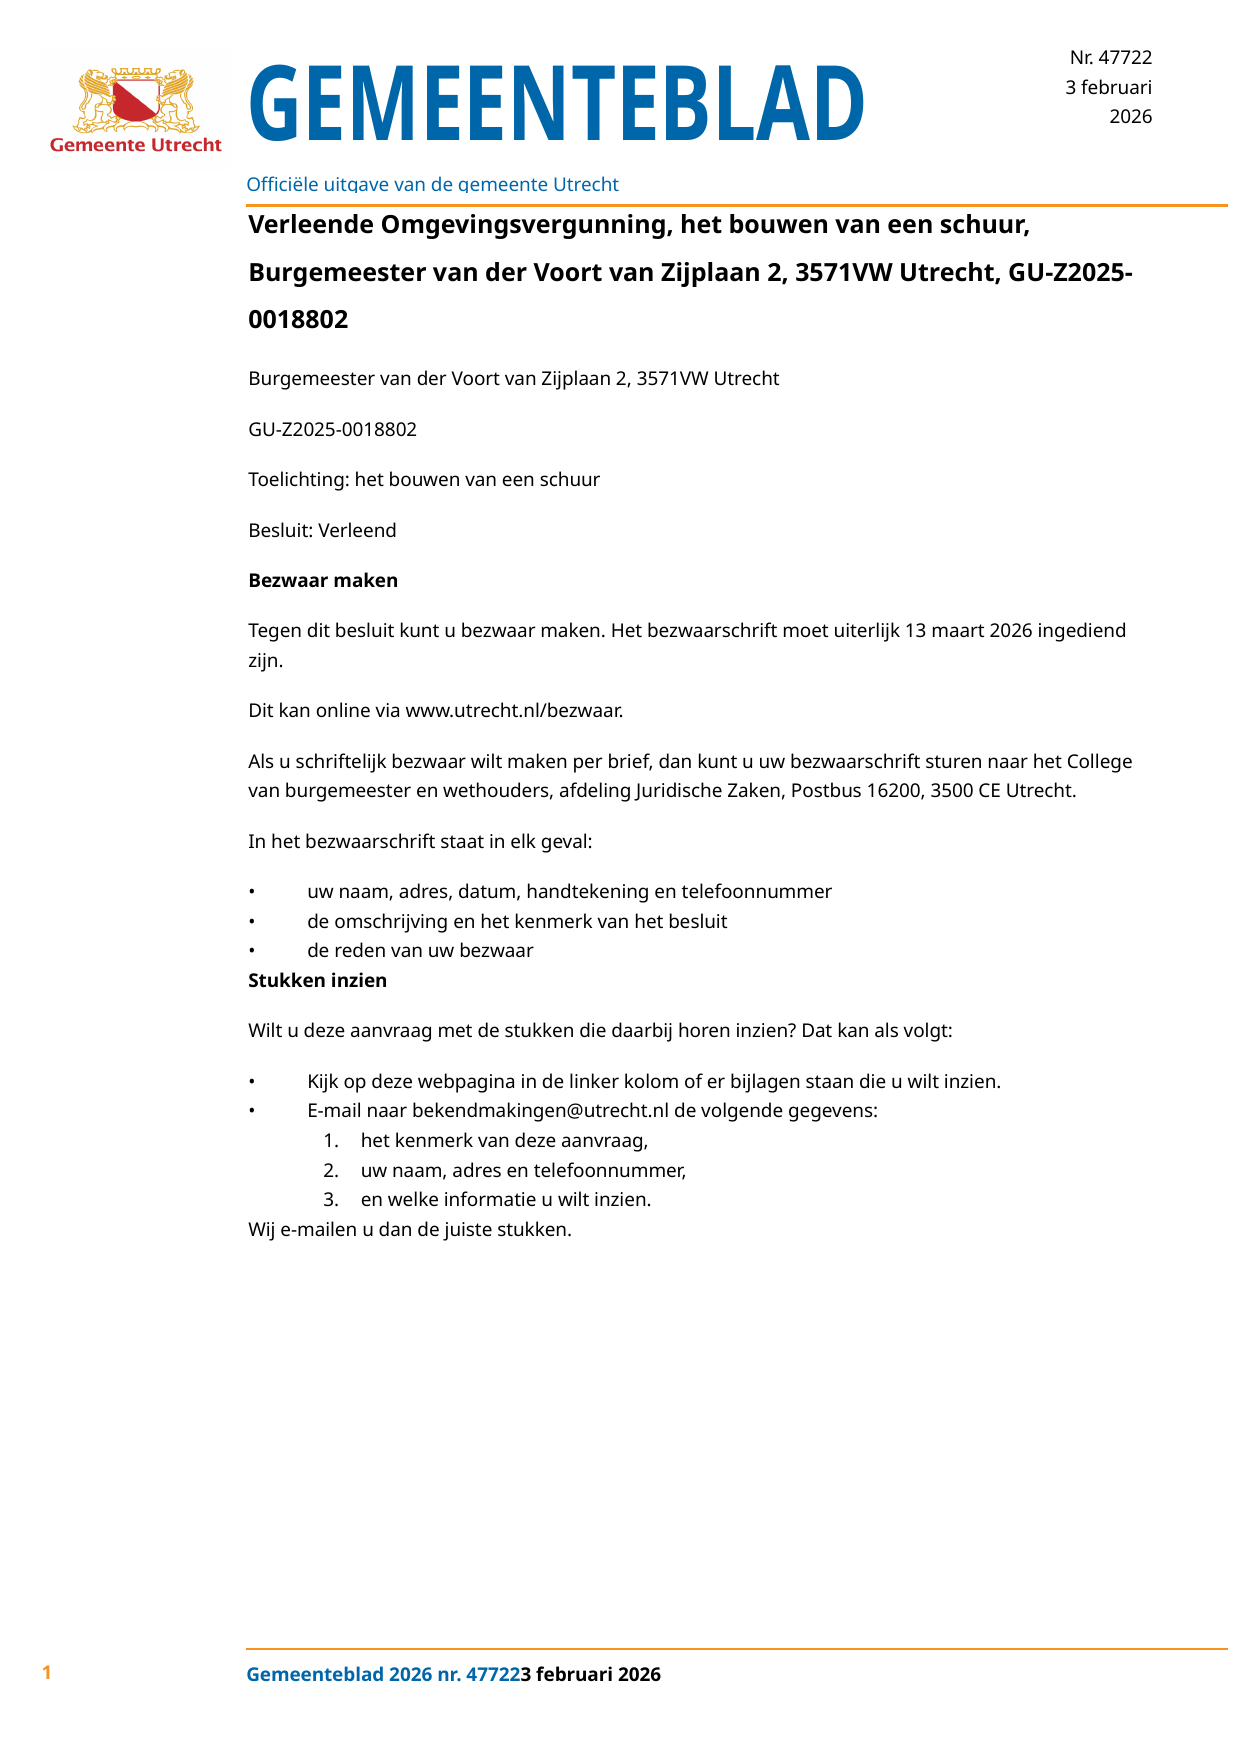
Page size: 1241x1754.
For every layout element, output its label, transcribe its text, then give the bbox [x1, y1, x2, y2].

text In het bezwaarschrift staat in elk geval: [248, 828, 1152, 854]
text Bezwaar maken [248, 567, 1152, 593]
text Wilt u deze aanvraag met de stukken die daarbij horen inzien? Dat kan als volgt: [248, 1018, 1152, 1043]
text Tegen dit besluit kunt u bezwaar maken. Het bezwaarschrift moet uiterlijk 13 maart 2026 ingediend zijn. [248, 618, 1152, 673]
text Als u schriftelijk bezwaar wilt maken per brief, dan kunt u uw bezwaarschrift sturen naar het College van burgemeester en wethouders, afdeling Juridische Zaken, Postbus 16200, 3500 CE Utrecht. [248, 748, 1152, 803]
list E-mail naar bekendmakingen@utrecht.nl de volgende gegevens: [248, 1098, 1152, 1123]
text Wij e-mailen u dan de juiste stukken. [248, 1216, 1152, 1242]
list Kijk op deze webpagina in de linker kolom of er bijlagen staan die u wilt inzien. [248, 1068, 1152, 1094]
list het kenmerk van deze aanvraag, [323, 1127, 1152, 1153]
text Toelichting: het bouwen van een schuur [248, 466, 1152, 492]
list en welke informatie u wilt inzien. [323, 1186, 1152, 1212]
text Dit kan online via www.utrecht.nl/bezwaar. [248, 698, 1152, 723]
text Besluit: Verleend [248, 517, 1152, 542]
picture [41, 47, 231, 172]
text Burgemeester van der Voort van Zijplaan 2, 3571VW Utrecht [248, 366, 1152, 391]
list uw naam, adres en telefoonnummer, [323, 1157, 1152, 1182]
text Verleende Omgevingsvergunning, het bouwen van een schuur, Burgemeester van der Voort van Zijplaan 2, 3571VW Utrecht, GU-Z2025-0018802 [248, 207, 1152, 336]
list de reden van uw bezwaar [248, 938, 1152, 963]
list de omschrijving en het kenmerk van het besluit [248, 908, 1152, 934]
text GU-Z2025-0018802 [248, 416, 1152, 442]
list uw naam, adres, datum, handtekening en telefoonnummer [248, 878, 1152, 904]
text Stukken inzien [248, 967, 1152, 993]
